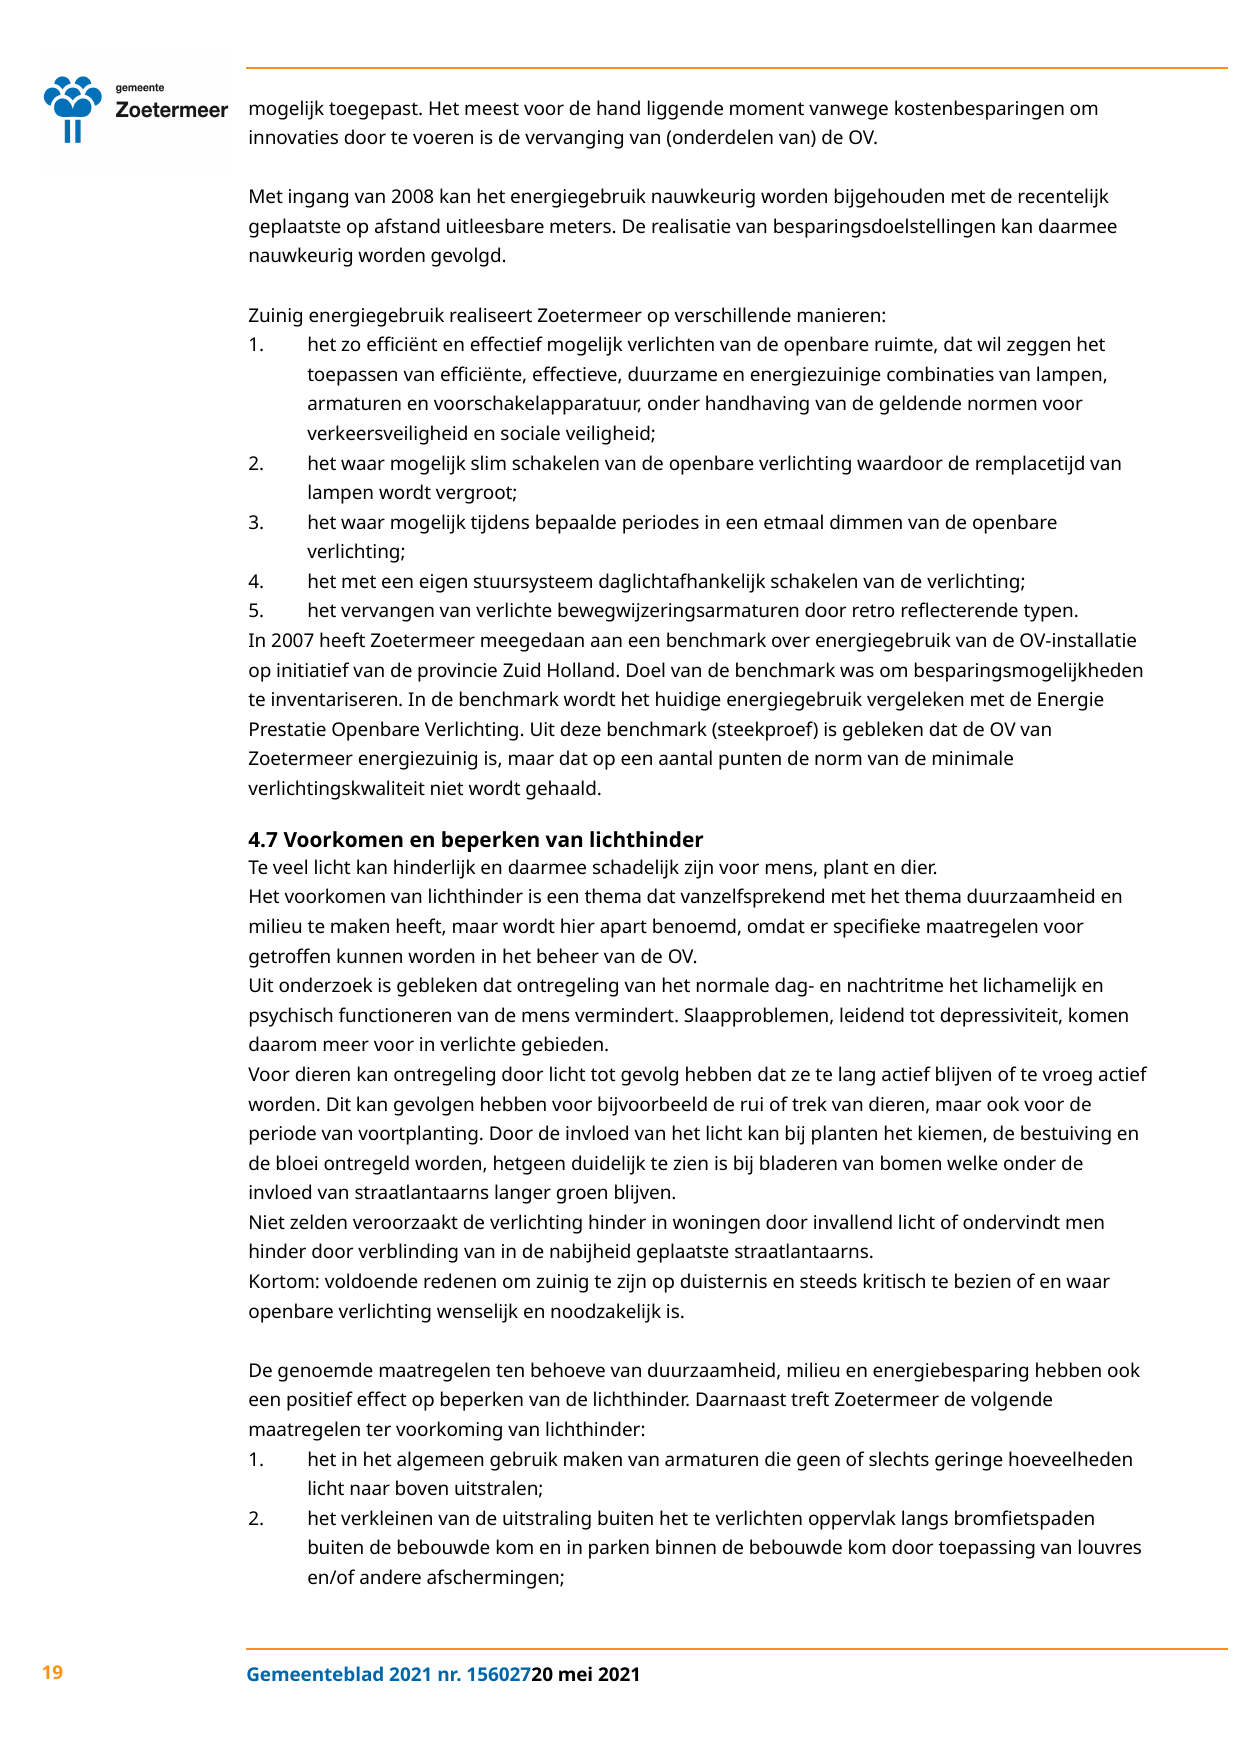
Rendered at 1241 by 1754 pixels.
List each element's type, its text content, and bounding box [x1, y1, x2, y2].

text Voor dieren kan ontregeling door licht tot gevolg hebben dat ze te lang actief blijven of te vroeg actief worden. Dit kan gevolgen hebben voor bijvoorbeeld de rui of trek van dieren, maar ook voor de periode van voortplanting. Door de invloed van het licht kan bij planten het kiemen, de bestuiving en de bloei ontregeld worden, hetgeen duidelijk te zien is bij bladeren van bomen welke onder de invloed van straatlantaarns langer groen blijven. [248, 1061, 1152, 1205]
list het verkleinen van de uitstraling buiten het te verlichten oppervlak langs bromfietspaden buiten de bebouwde kom en in parken binnen de bebouwde kom door toepassing van louvres en/of andere afschermingen; [248, 1505, 1152, 1590]
picture [41, 47, 231, 172]
list het vervangen van verlichte bewegwijzeringsarmaturen door retro reflecterende typen. [248, 598, 1152, 623]
text Zuinig energiegebruik realiseert Zoetermeer op verschillende manieren: [248, 302, 1152, 328]
text De genoemde maatregelen ten behoeve van duurzaamheid, milieu en energiebesparing hebben ook een positief effect op beperken van de lichthinder. Daarnaast treft Zoetermeer de volgende maatregelen ter voorkoming van lichthinder: [248, 1357, 1152, 1442]
list het waar mogelijk tijdens bepaalde periodes in een etmaal dimmen van de openbare verlichting; [248, 509, 1152, 564]
text Te veel licht kan hinderlijk en daarmee schadelijk zijn voor mens, plant en dier. [248, 854, 1152, 880]
list het zo efficiënt en effectief mogelijk verlichten van de openbare ruimte, dat wil zeggen het toepassen van efficiënte, effectieve, duurzame en energiezuinige combinaties van lampen, armaturen en voorschakelapparatuur, onder handhaving van de geldende normen voor verkeersveiligheid en sociale veiligheid; [248, 331, 1152, 446]
text Niet zelden veroorzaakt de verlichting hinder in woningen door invallend licht of ondervindt men hinder door verblinding van in de nabijheid geplaatste straatlantaarns. [248, 1209, 1152, 1264]
text Met ingang van 2008 kan het energiegebruik nauwkeurig worden bijgehouden met de recentelijk geplaatste op afstand uitleesbare meters. De realisatie van besparingsdoelstellingen kan daarmee nauwkeurig worden gevolgd. [248, 183, 1152, 268]
list het waar mogelijk slim schakelen van de openbare verlichting waardoor de remplacetijd van lampen wordt vergroot; [248, 450, 1152, 505]
text 4.7 Voorkomen en beperken van lichthinder [248, 826, 1152, 854]
text Kortom: voldoende redenen om zuinig te zijn op duisternis en steeds kritisch te bezien of en waar openbare verlichting wenselijk en noodzakelijk is. [248, 1268, 1152, 1323]
list het met een eigen stuursysteem daglichtafhankelijk schakelen van de verlichting; [248, 568, 1152, 594]
text In 2007 heeft Zoetermeer meegedaan aan een benchmark over energiegebruik van de OV-installatie op initiatief van de provincie Zuid Holland. Doel van de benchmark was om besparingsmogelijkheden te inventariseren. In de benchmark wordt het huidige energiegebruik vergeleken met de Energie Prestatie Openbare Verlichting. Uit deze benchmark (steekproef) is gebleken dat de OV van Zoetermeer energiezuinig is, maar dat op een aantal punten de norm van de minimale verlichtingskwaliteit niet wordt gehaald. [248, 627, 1152, 801]
text Uit onderzoek is gebleken dat ontregeling van het normale dag- en nachtritme het lichamelijk en psychisch functioneren van de mens vermindert. Slaapproblemen, leidend tot depressiviteit, komen daarom meer voor in verlichte gebieden. [248, 972, 1152, 1057]
list het in het algemeen gebruik maken van armaturen die geen of slechts geringe hoeveelheden licht naar boven uitstralen; [248, 1446, 1152, 1501]
text Het voorkomen van lichthinder is een thema dat vanzelfsprekend met het thema duurzaamheid en milieu te maken heeft, maar wordt hier apart benoemd, omdat er specifieke maatregelen voor getroffen kunnen worden in het beheer van de OV. [248, 884, 1152, 968]
text mogelijk toegepast. Het meest voor de hand liggende moment vanwege kostenbesparingen om innovaties door te voeren is de vervanging van (onderdelen van) de OV. [248, 95, 1152, 150]
